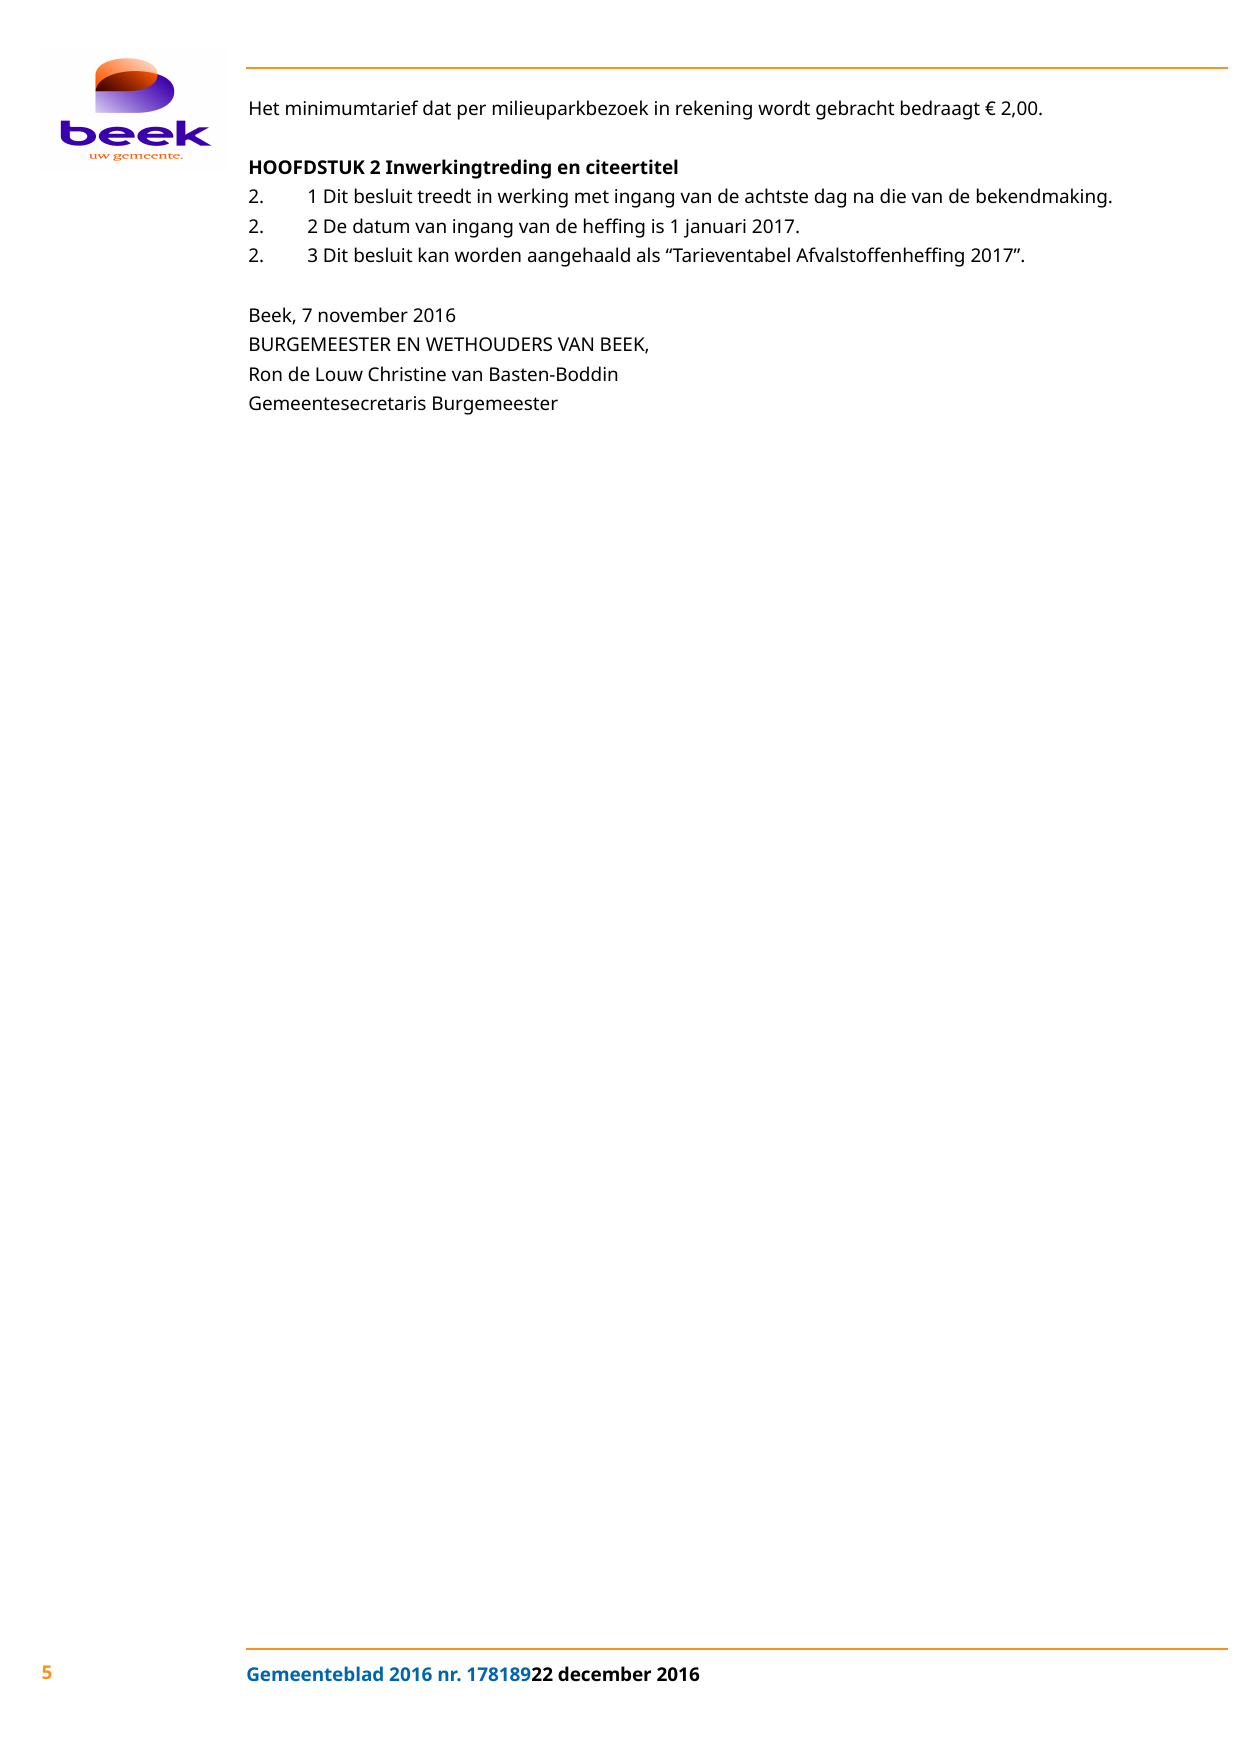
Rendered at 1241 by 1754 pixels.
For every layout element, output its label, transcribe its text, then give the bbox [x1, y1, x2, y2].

text BURGEMEESTER EN WETHOUDERS VAN BEEK, [248, 331, 1152, 357]
picture [41, 47, 231, 172]
list 2 De datum van ingang van de heffing is 1 januari 2017. [248, 213, 1152, 239]
text Beek, 7 november 2016 [248, 302, 1152, 328]
text Gemeentesecretaris Burgemeester [248, 391, 1152, 416]
text Het minimumtarief dat per milieuparkbezoek in rekening wordt gebracht bedraagt € 2,00. [248, 95, 1152, 121]
list 3 Dit besluit kan worden aangehaald als “Tarieventabel Afvalstoffenheffing 2017”. [248, 243, 1152, 268]
text HOOFDSTUK 2 Inwerkingtreding en citeertitel [248, 154, 1152, 180]
list 1 Dit besluit treedt in werking met ingang van de achtste dag na die van de bekendmaking. [248, 183, 1152, 209]
text Ron de Louw Christine van Basten-Boddin [248, 361, 1152, 387]
